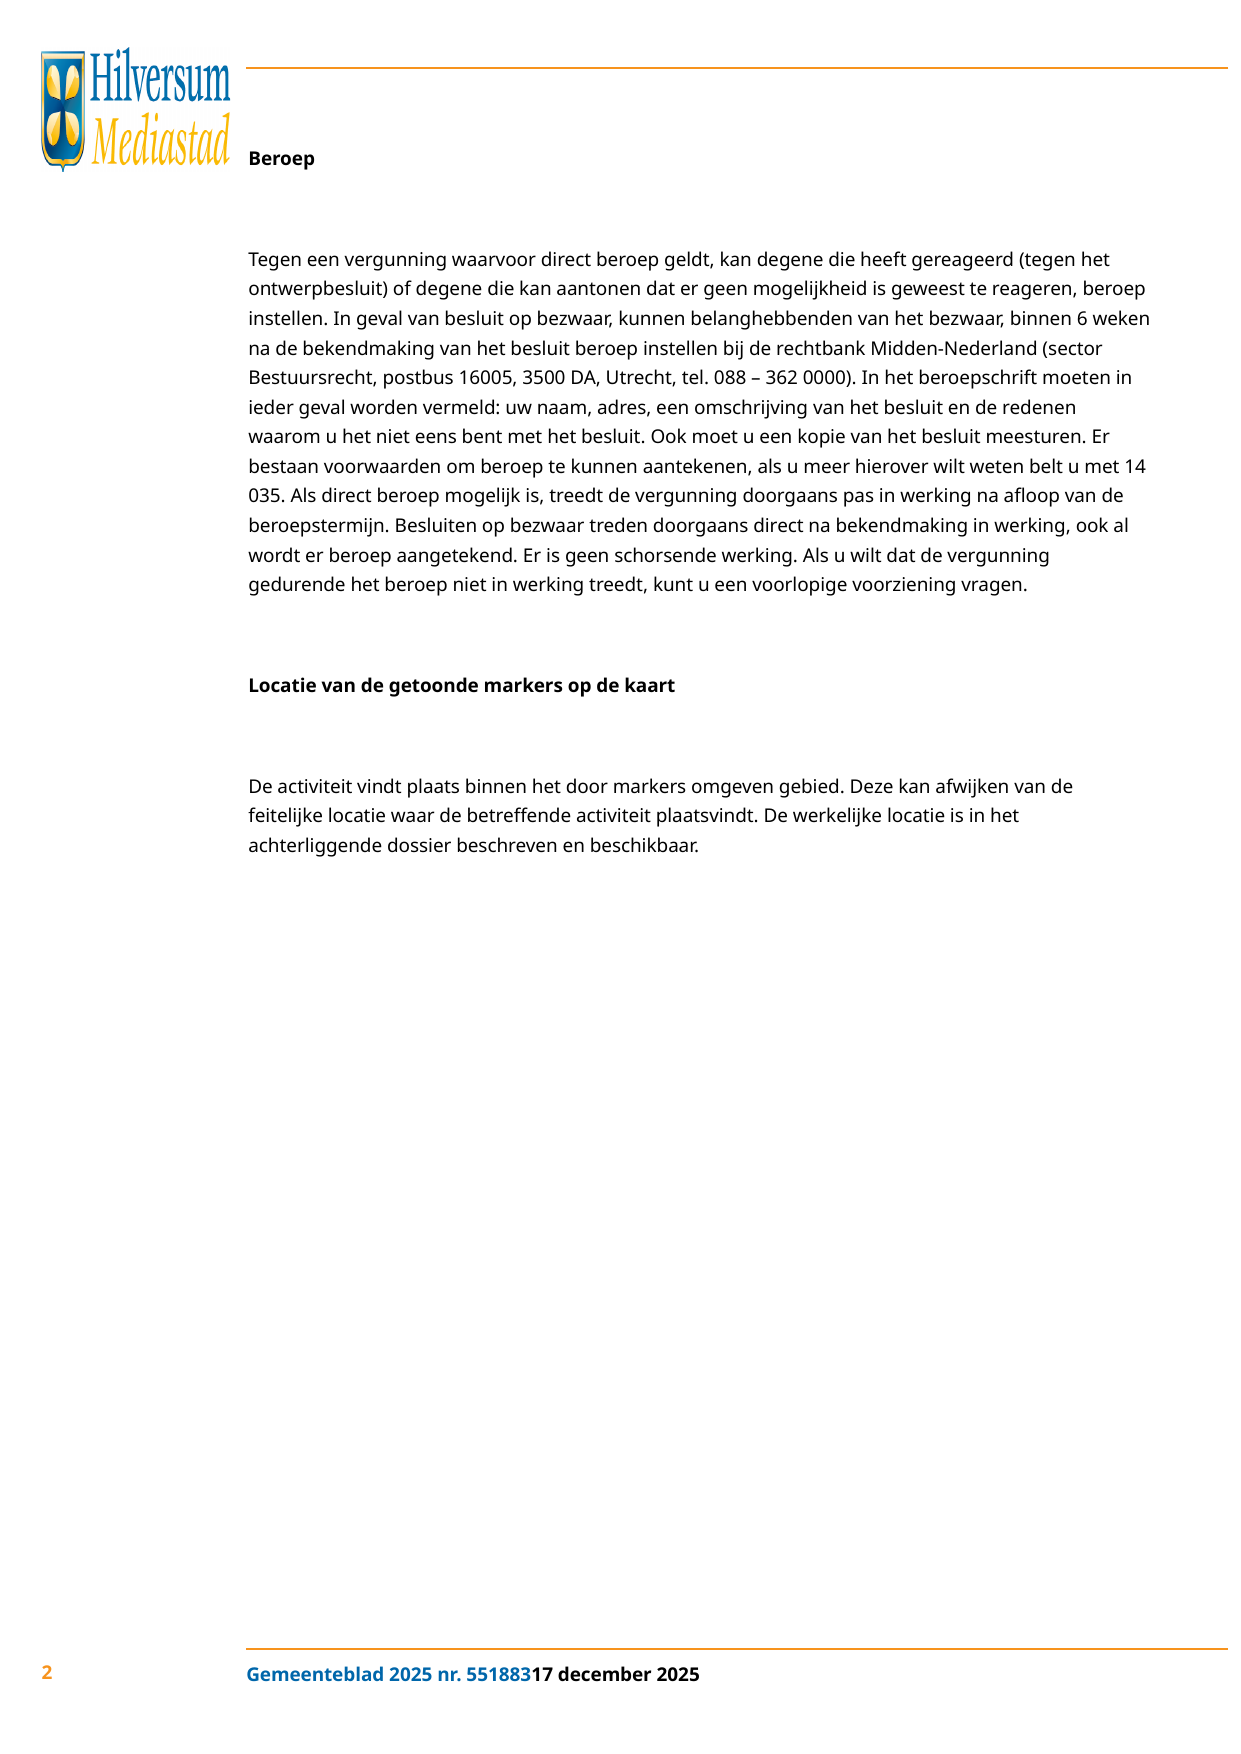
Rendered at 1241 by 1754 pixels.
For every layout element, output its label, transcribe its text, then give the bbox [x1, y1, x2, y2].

picture [41, 47, 231, 172]
text De activiteit vindt plaats binnen het door markers omgeven gebied. Deze kan afwijken van de feitelijke locatie waar de betreffende activiteit plaatsvindt. De werkelijke locatie is in het achterliggende dossier beschreven en beschikbaar. [248, 773, 1152, 858]
text Tegen een vergunning waarvoor direct beroep geldt, kan degene die heeft gereageerd (tegen het ontwerpbesluit) of degene die kan aantonen dat er geen mogelijkheid is geweest te reageren, beroep instellen. In geval van besluit op bezwaar, kunnen belanghebbenden van het bezwaar, binnen 6 weken na de bekendmaking van het besluit beroep instellen bij de rechtbank Midden-Nederland (sector Bestuursrecht, postbus 16005, 3500 DA, Utrecht, tel. 088 – 362 0000). In het beroepschrift moeten in ieder geval worden vermeld: uw naam, adres, een omschrijving van het besluit en de redenen waarom u het niet eens bent met het besluit. Ook moet u een kopie van het besluit meesturen. Er bestaan voorwaarden om beroep te kunnen aantekenen, als u meer hierover wilt weten belt u met 14 035. Als direct beroep mogelijk is, treedt de vergunning doorgaans pas in werking na afloop van de beroepstermijn. Besluiten op bezwaar treden doorgaans direct na bekendmaking in werking, ook al wordt er beroep aangetekend. Er is geen schorsende werking. Als u wilt dat de vergunning gedurende het beroep niet in werking treedt, kunt u een voorlopige voorziening vragen. [248, 246, 1152, 597]
text Beroep [248, 145, 1152, 171]
text Locatie van de getoonde markers op de kaart [248, 672, 1152, 698]
